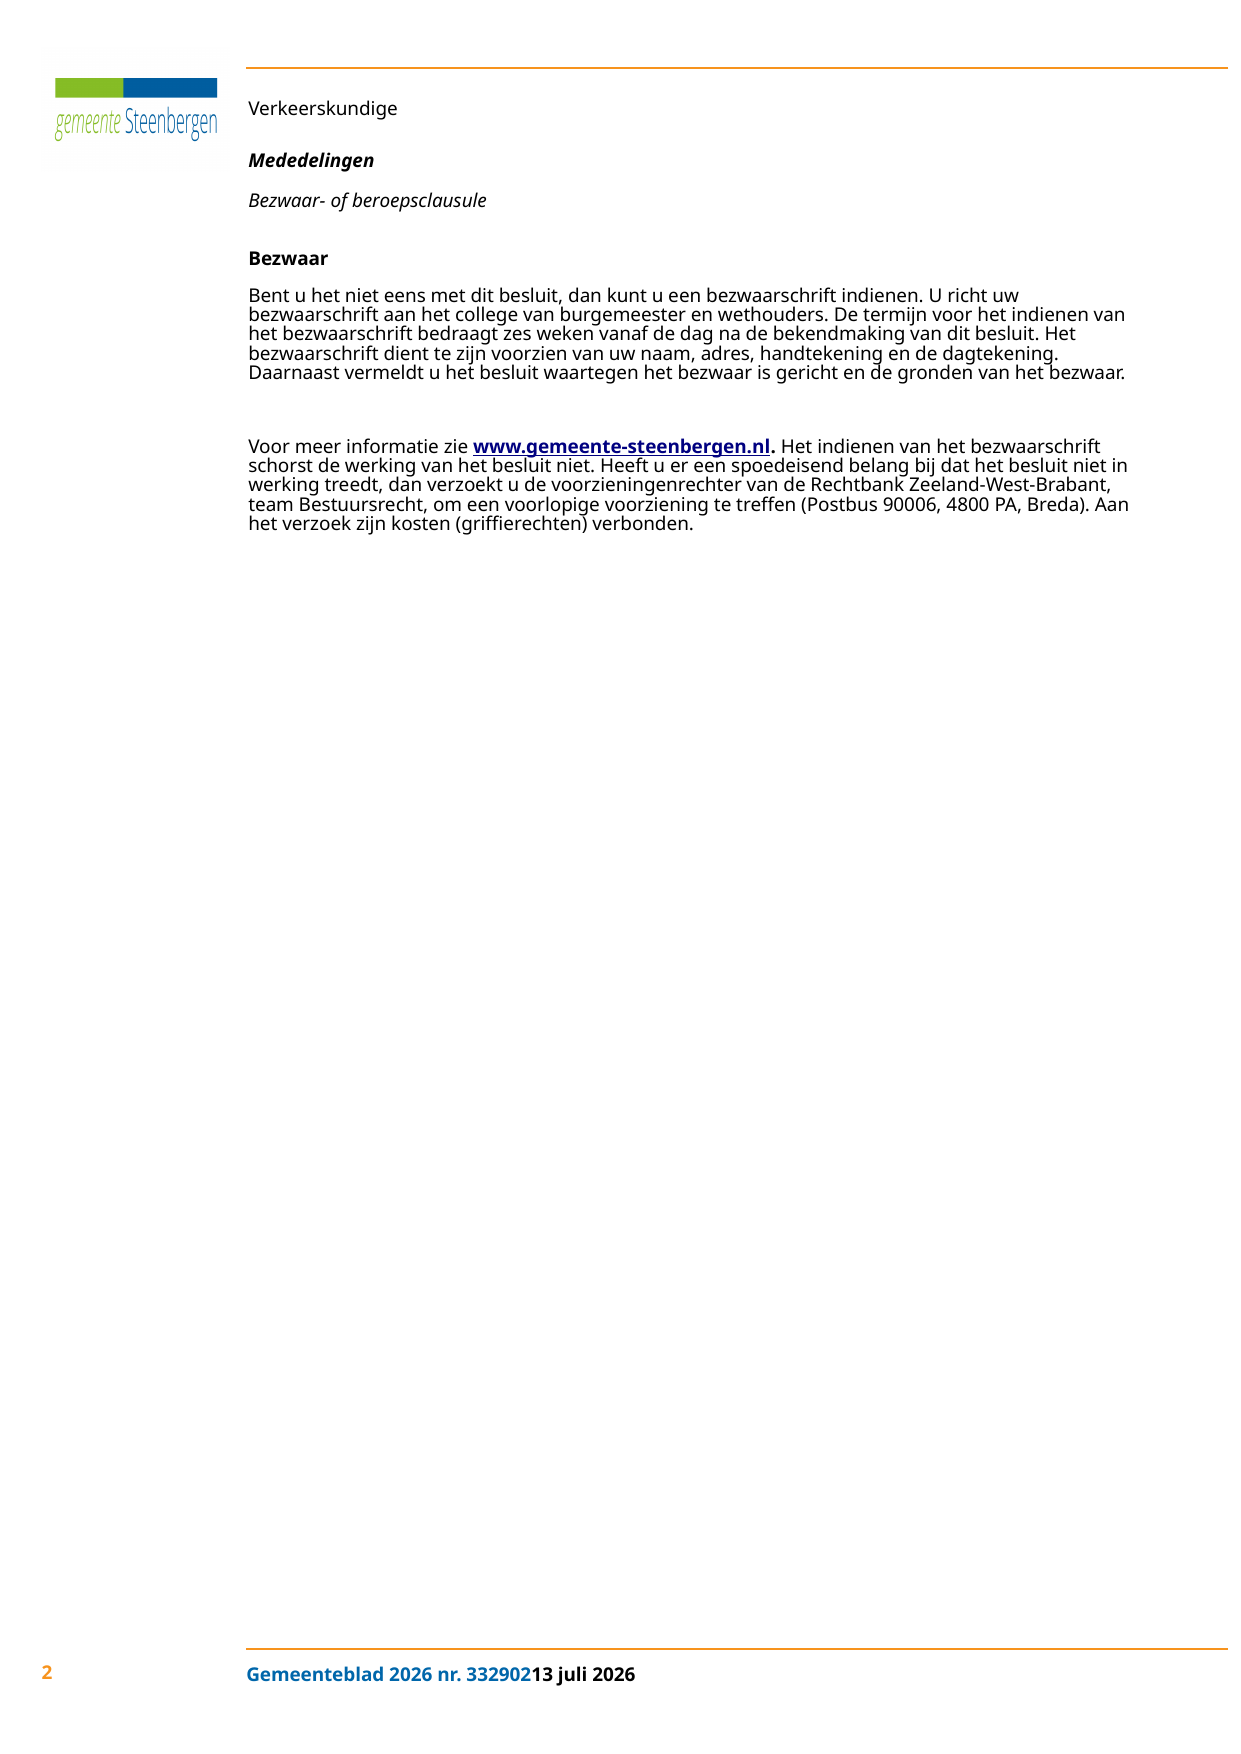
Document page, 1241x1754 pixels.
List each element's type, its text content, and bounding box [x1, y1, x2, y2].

text Bezwaar- of beroepsclausule [248, 187, 1152, 213]
text Mededelingen [248, 148, 1152, 173]
text Bent u het niet eens met dit besluit, dan kunt u een bezwaarschrift indienen. U richt uw bezwaarschrift aan het college van burgemeester en wethouders. De termijn voor het indienen van het bezwaarschrift bedraagt zes weken vanaf de dag na de bekendmaking van dit besluit. Het bezwaarschrift dient te zijn voorzien van uw naam, adres, handtekening en de dagtekening. Daarnaast vermeldt u het besluit waartegen het bezwaar is gericht en de gronden van het bezwaar. [248, 287, 1152, 383]
text Verkeerskundige [248, 95, 1152, 121]
text Voor meer informatie zie www.gemeente-steenbergen.nl. Het indienen van het bezwaarschrift schorst de werking van het besluit niet. Heeft u er een spoedeisend belang bij dat het besluit niet in werking treedt, dan verzoekt u de voorzieningenrechter van de Rechtbank Zeeland-West-Brabant, team Bestuursrecht, om een voorlopige voorziening te treffen (Postbus 90006, 4800 PA, Breda). Aan het verzoek zijn kosten (griffierechten) verbonden. [248, 438, 1152, 534]
text Bezwaar [248, 250, 1152, 269]
picture [41, 47, 231, 172]
